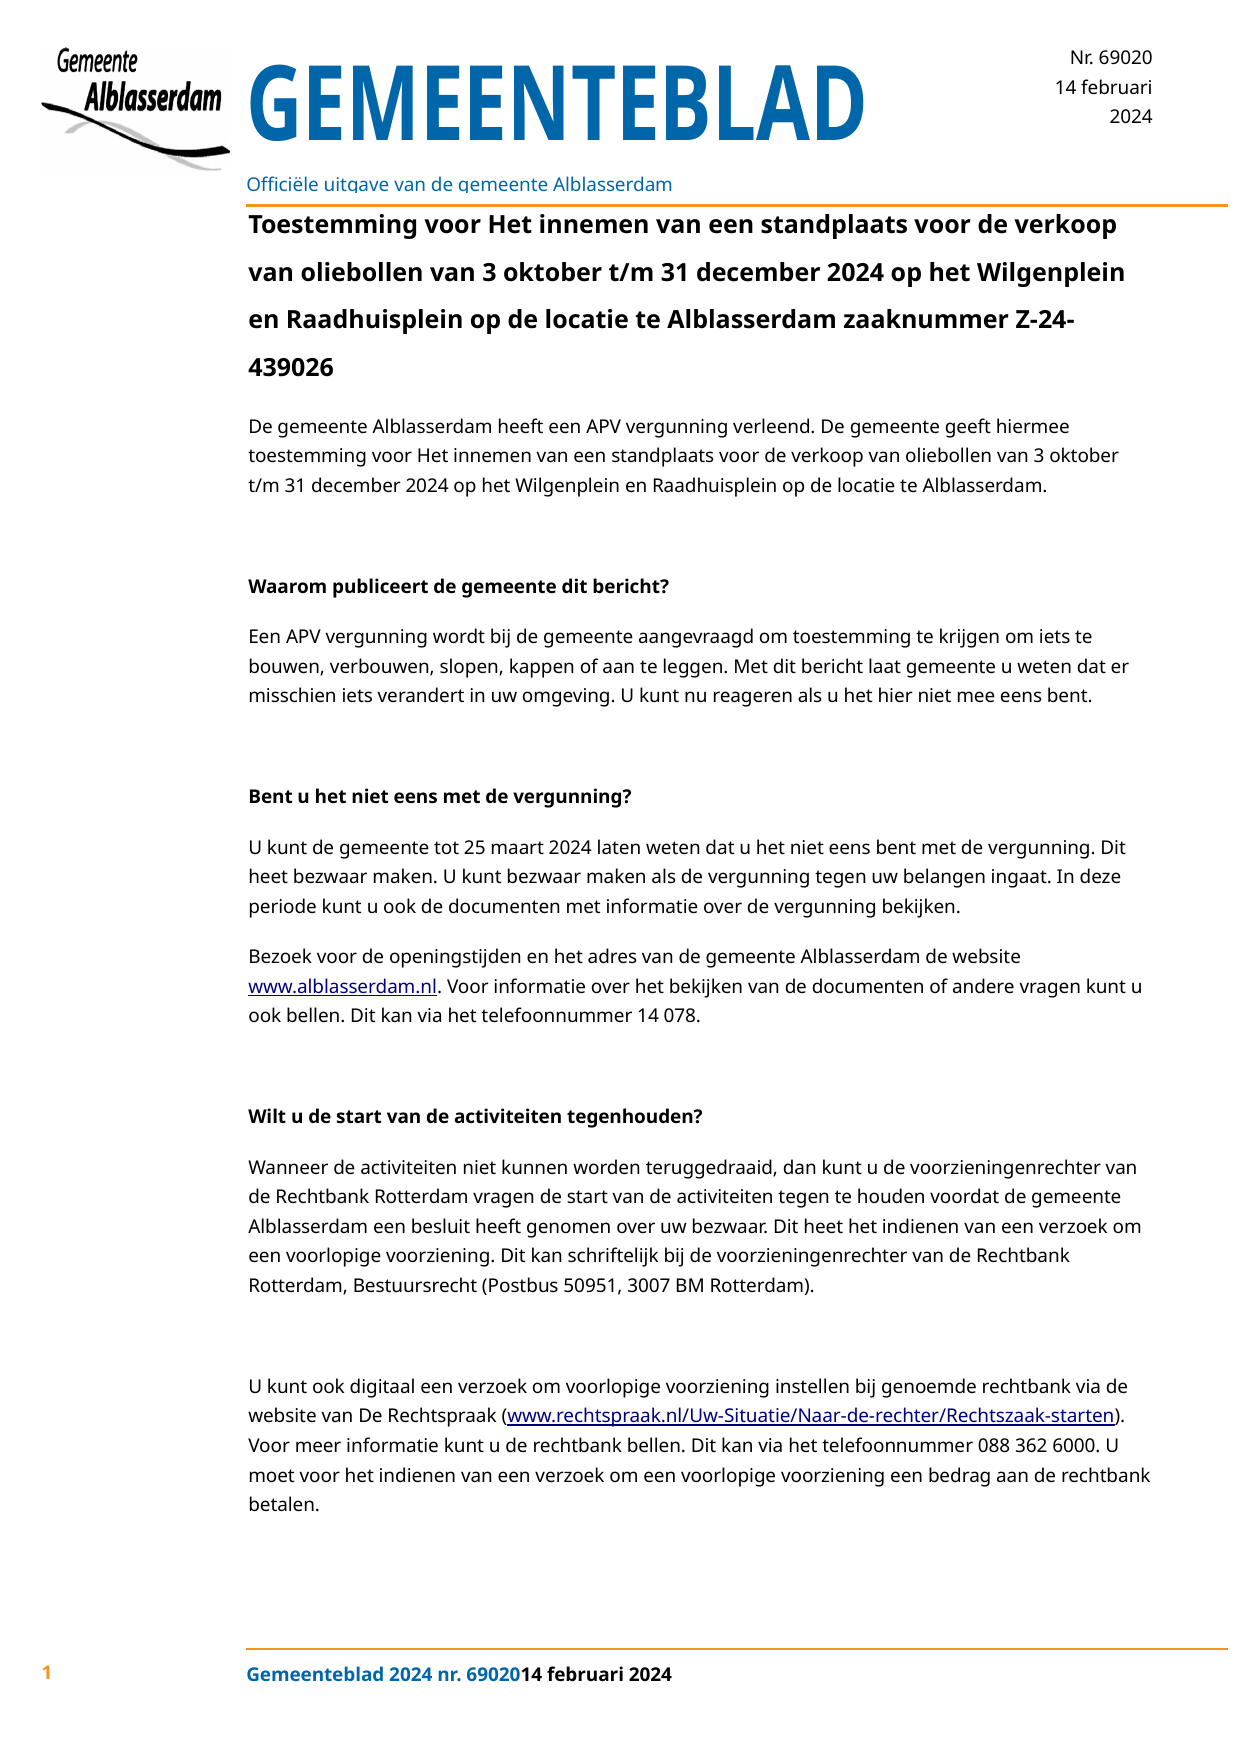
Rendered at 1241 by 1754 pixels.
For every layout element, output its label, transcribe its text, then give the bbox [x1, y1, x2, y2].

text De gemeente Alblasserdam heeft een APV vergunning verleend. De gemeente geeft hiermee toestemming voor Het innemen van een standplaats voor de verkoop van oliebollen van 3 oktober t/m 31 december 2024 op het Wilgenplein en Raadhuisplein op de locatie te Alblasserdam. [248, 413, 1152, 498]
picture [41, 47, 231, 172]
text U kunt ook digitaal een verzoek om voorlopige voorziening instellen bij genoemde rechtbank via de website van De Rechtspraak (www.rechtspraak.nl/Uw-Situatie/Naar-de-rechter/Rechtszaak-starten). Voor meer informatie kunt u de rechtbank bellen. Dit kan via het telefoonnummer 088 362 6000. U moet voor het indienen van een verzoek om een voorlopige voorziening een bedrag aan de rechtbank betalen. [248, 1373, 1152, 1517]
text Wanneer de activiteiten niet kunnen worden teruggedraaid, dan kunt u de voorzieningenrechter van de Rechtbank Rotterdam vragen de start van de activiteiten tegen te houden voordat de gemeente Alblasserdam een besluit heeft genomen over uw bezwaar. Dit heet het indienen van een verzoek om een voorlopige voorziening. Dit kan schriftelijk bij de voorzieningenrechter van de Rechtbank Rotterdam, Bestuursrecht (Postbus 50951, 3007 BM Rotterdam). [248, 1154, 1152, 1298]
text U kunt de gemeente tot 25 maart 2024 laten weten dat u het niet eens bent met de vergunning. Dit heet bezwaar maken. U kunt bezwaar maken als de vergunning tegen uw belangen ingaat. In deze periode kunt u ook de documenten met informatie over de vergunning bekijken. [248, 834, 1152, 919]
text Bent u het niet eens met de vergunning? [248, 783, 1152, 809]
text Wilt u de start van de activiteiten tegenhouden? [248, 1103, 1152, 1129]
text Waarom publiceert de gemeente dit bericht? [248, 573, 1152, 599]
text Een APV vergunning wordt bij de gemeente aangevraagd om toestemming te krijgen om iets te bouwen, verbouwen, slopen, kappen of aan te leggen. Met dit bericht laat gemeente u weten dat er misschien iets verandert in uw omgeving. U kunt nu reageren als u het hier niet mee eens bent. [248, 623, 1152, 708]
text Bezoek voor de openingstijden en het adres van de gemeente Alblasserdam de website www.alblasserdam.nl. Voor informatie over het bekijken van de documenten of andere vragen kunt u ook bellen. Dit kan via het telefoonnummer 14 078. [248, 943, 1152, 1028]
text Toestemming voor Het innemen van een standplaats voor de verkoop van oliebollen van 3 oktober t/m 31 december 2024 op het Wilgenplein en Raadhuisplein op de locatie te Alblasserdam zaaknummer Z-24-439026 [248, 207, 1152, 384]
